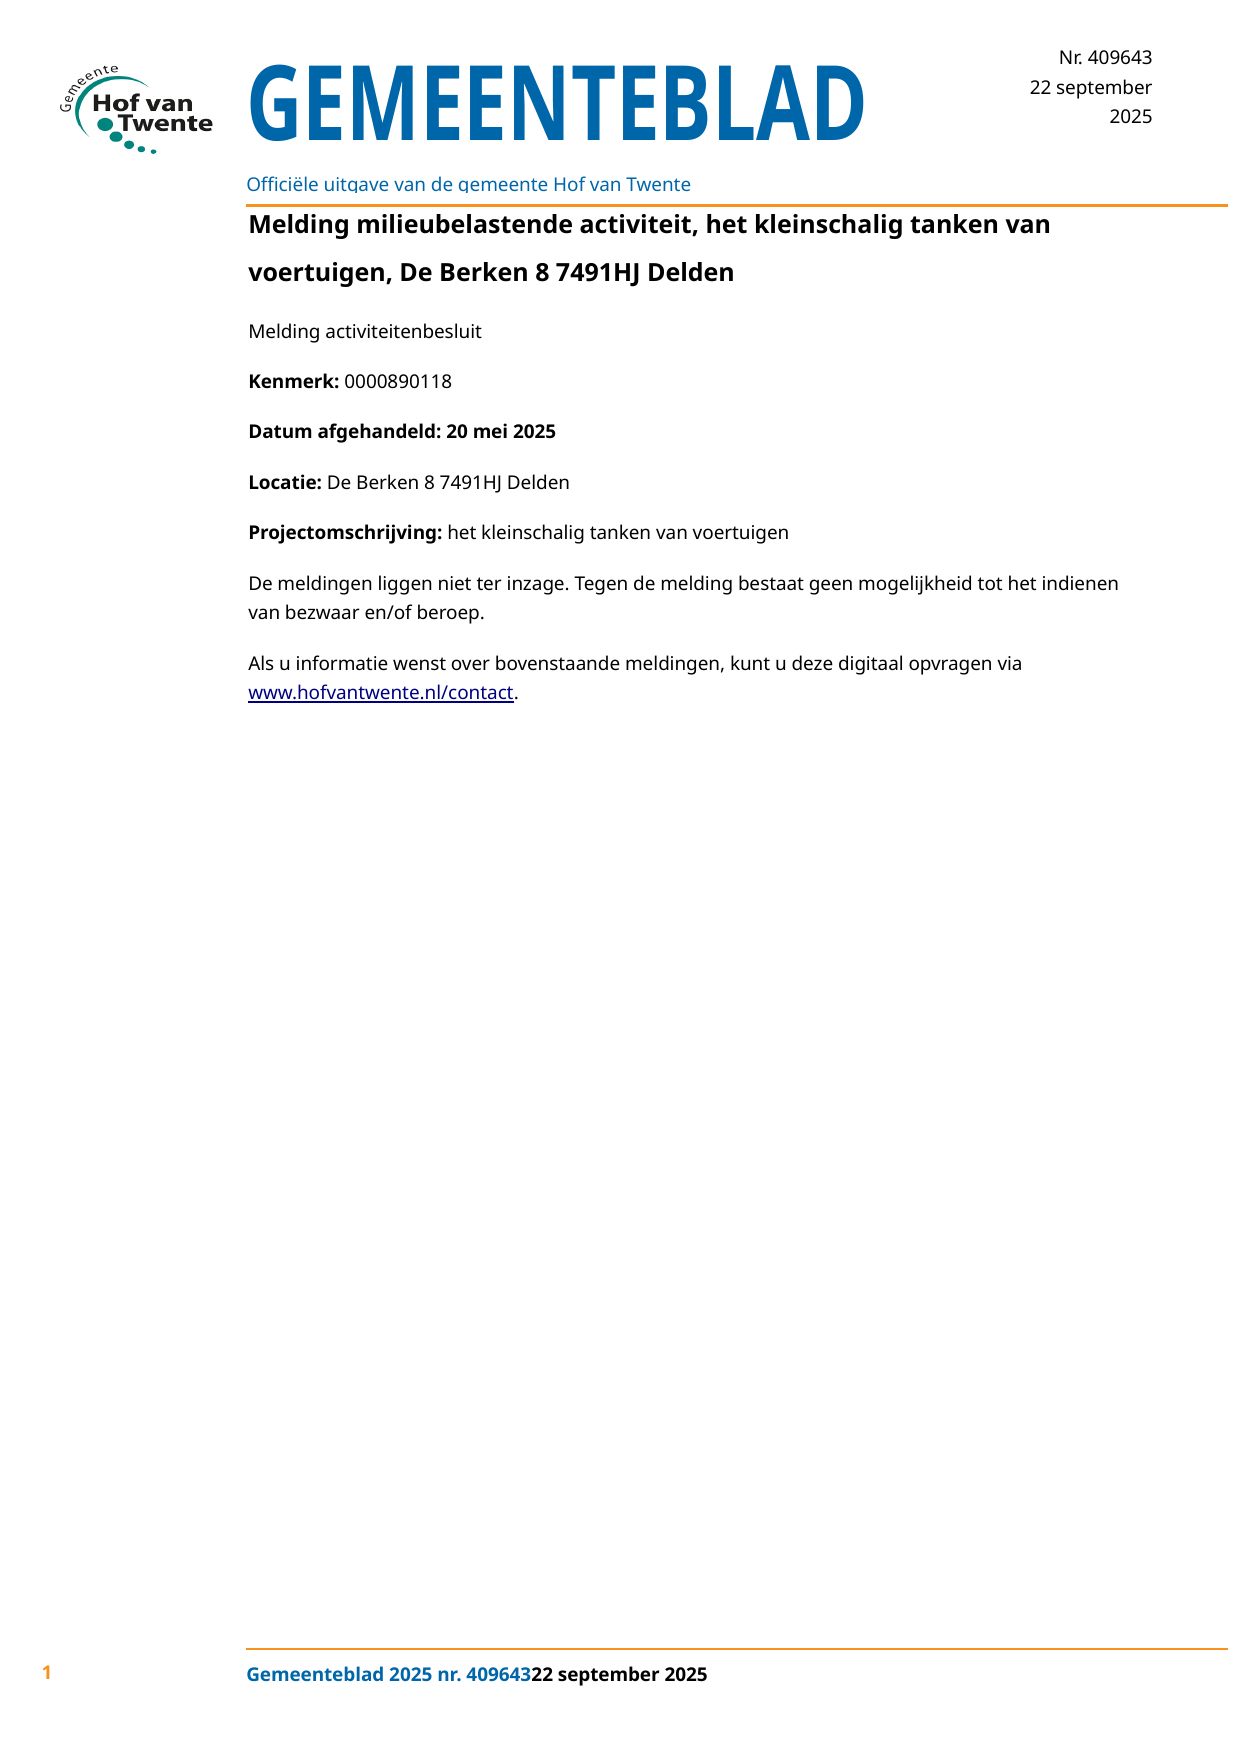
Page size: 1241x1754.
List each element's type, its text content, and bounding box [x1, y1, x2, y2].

text Projectomschrijving: het kleinschalig tanken van voertuigen [248, 519, 1152, 545]
text Kenmerk: 0000890118 [248, 368, 1152, 394]
text Datum afgehandeld: 20 mei 2025 [248, 419, 1152, 444]
text De meldingen liggen niet ter inzage. Tegen de melding bestaat geen mogelijkheid tot het indienen van bezwaar en/of beroep. [248, 570, 1152, 625]
text Locatie: De Berken 8 7491HJ Delden [248, 469, 1152, 495]
text Melding activiteitenbesluit [248, 318, 1152, 344]
picture [41, 47, 231, 172]
text Als u informatie wenst over bovenstaande meldingen, kunt u deze digitaal opvragen via www.hofvantwente.nl/contact. [248, 650, 1152, 705]
text Melding milieubelastende activiteit, het kleinschalig tanken van voertuigen, De Berken 8 7491HJ Delden [248, 207, 1152, 288]
